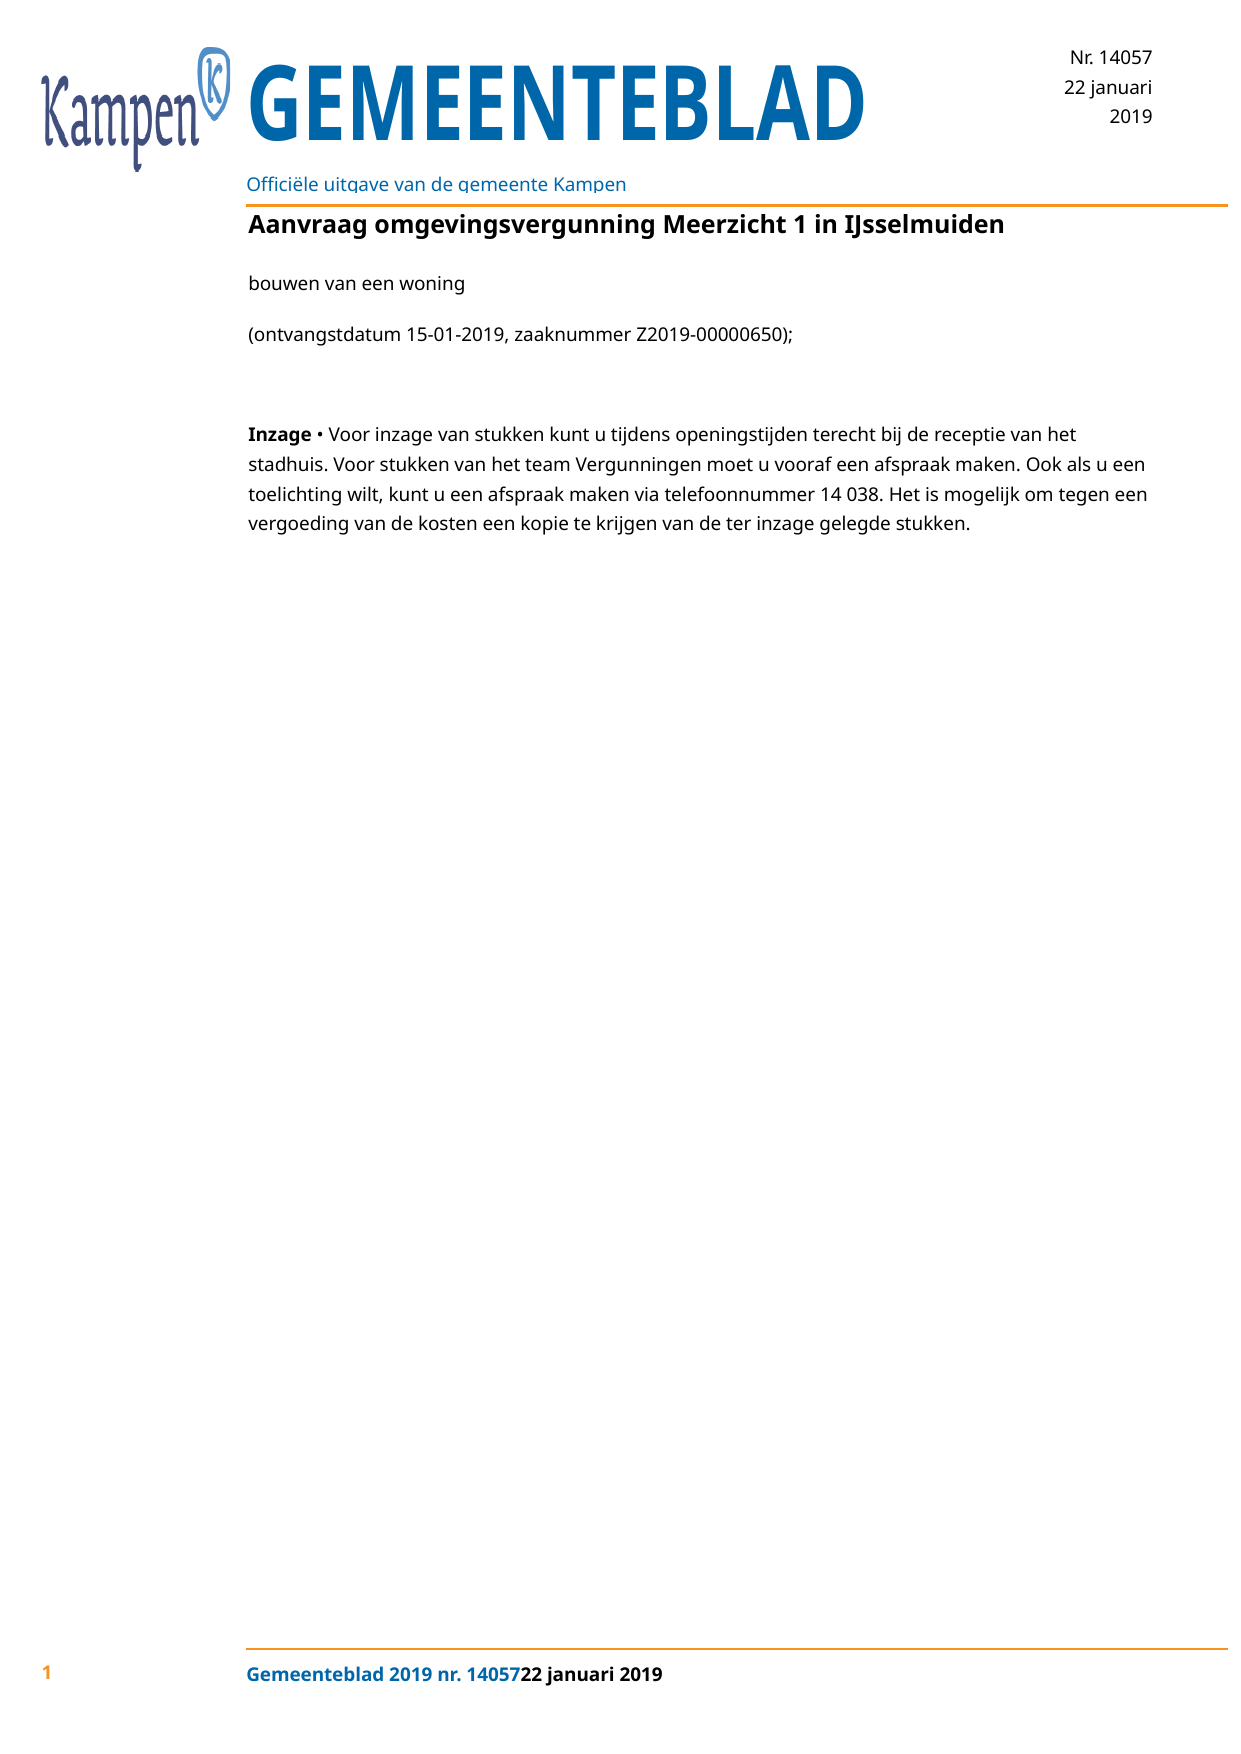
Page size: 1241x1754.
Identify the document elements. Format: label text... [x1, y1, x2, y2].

text bouwen van een woning [248, 270, 1152, 296]
text (ontvangstdatum 15-01-2019, zaaknummer Z2019-00000650); [248, 321, 1152, 346]
text Inzage • Voor inzage van stukken kunt u tijdens openingstijden terecht bij de receptie van het stadhuis. Voor stukken van het team Vergunningen moet u vooraf een afspraak maken. Ook als u een toelichting wilt, kunt u een afspraak maken via telefoonnummer 14 038. Het is mogelijk om tegen een vergoeding van de kosten een kopie te krijgen van de ter inzage gelegde stukken. [248, 422, 1152, 536]
picture [41, 47, 231, 172]
text Aanvraag omgevingsvergunning Meerzicht 1 in IJsselmuiden [248, 207, 1152, 241]
